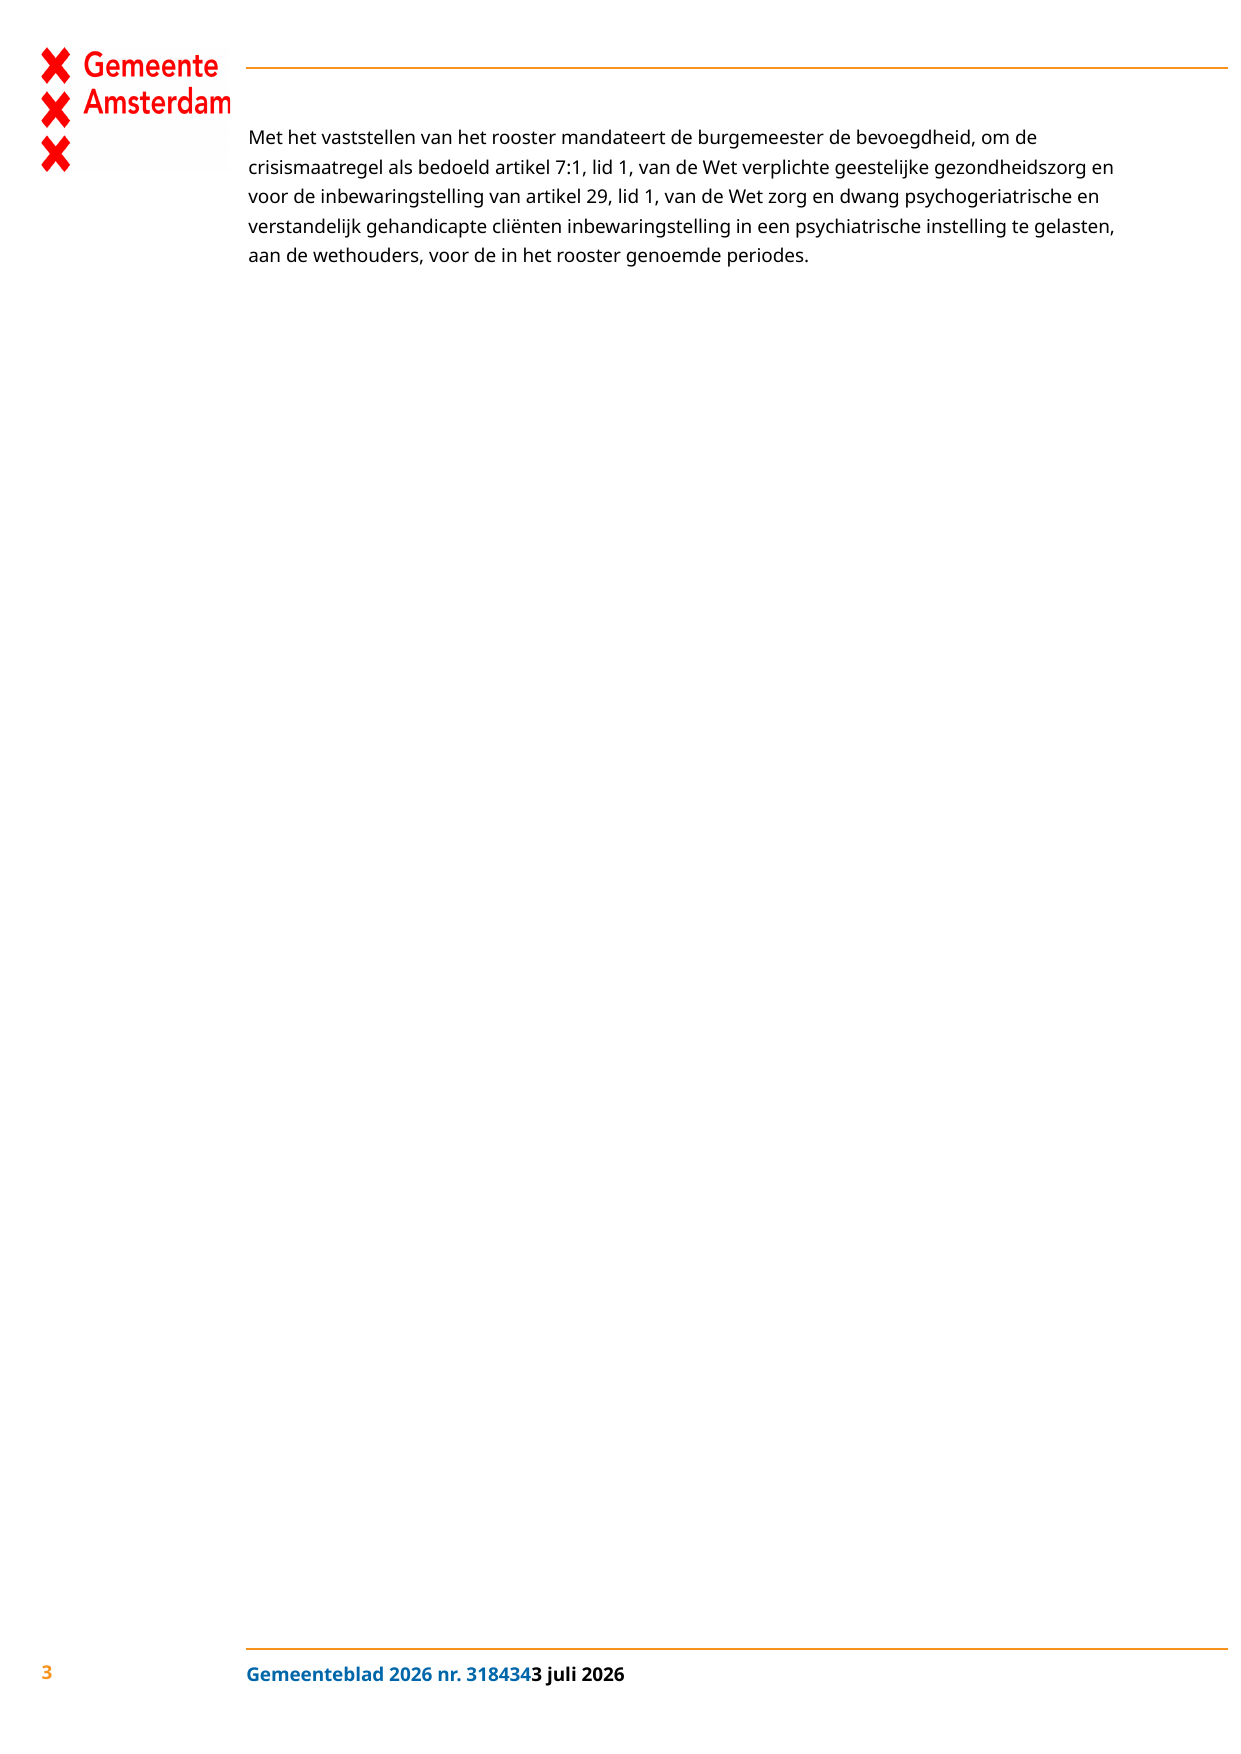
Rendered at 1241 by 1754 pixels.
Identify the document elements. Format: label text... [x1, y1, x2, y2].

picture [41, 47, 231, 172]
text Met het vaststellen van het rooster mandateert de burgemeester de bevoegdheid, om de crisismaatregel als bedoeld artikel 7:1, lid 1, van de Wet verplichte geestelijke gezondheidszorg en voor de inbewaringstelling van artikel 29, lid 1, van de Wet zorg en dwang psychogeriatrische en verstandelijk gehandicapte cliënten inbewaringstelling in een psychiatrische instelling te gelasten, aan de wethouders, voor de in het rooster genoemde periodes. [248, 124, 1152, 268]
